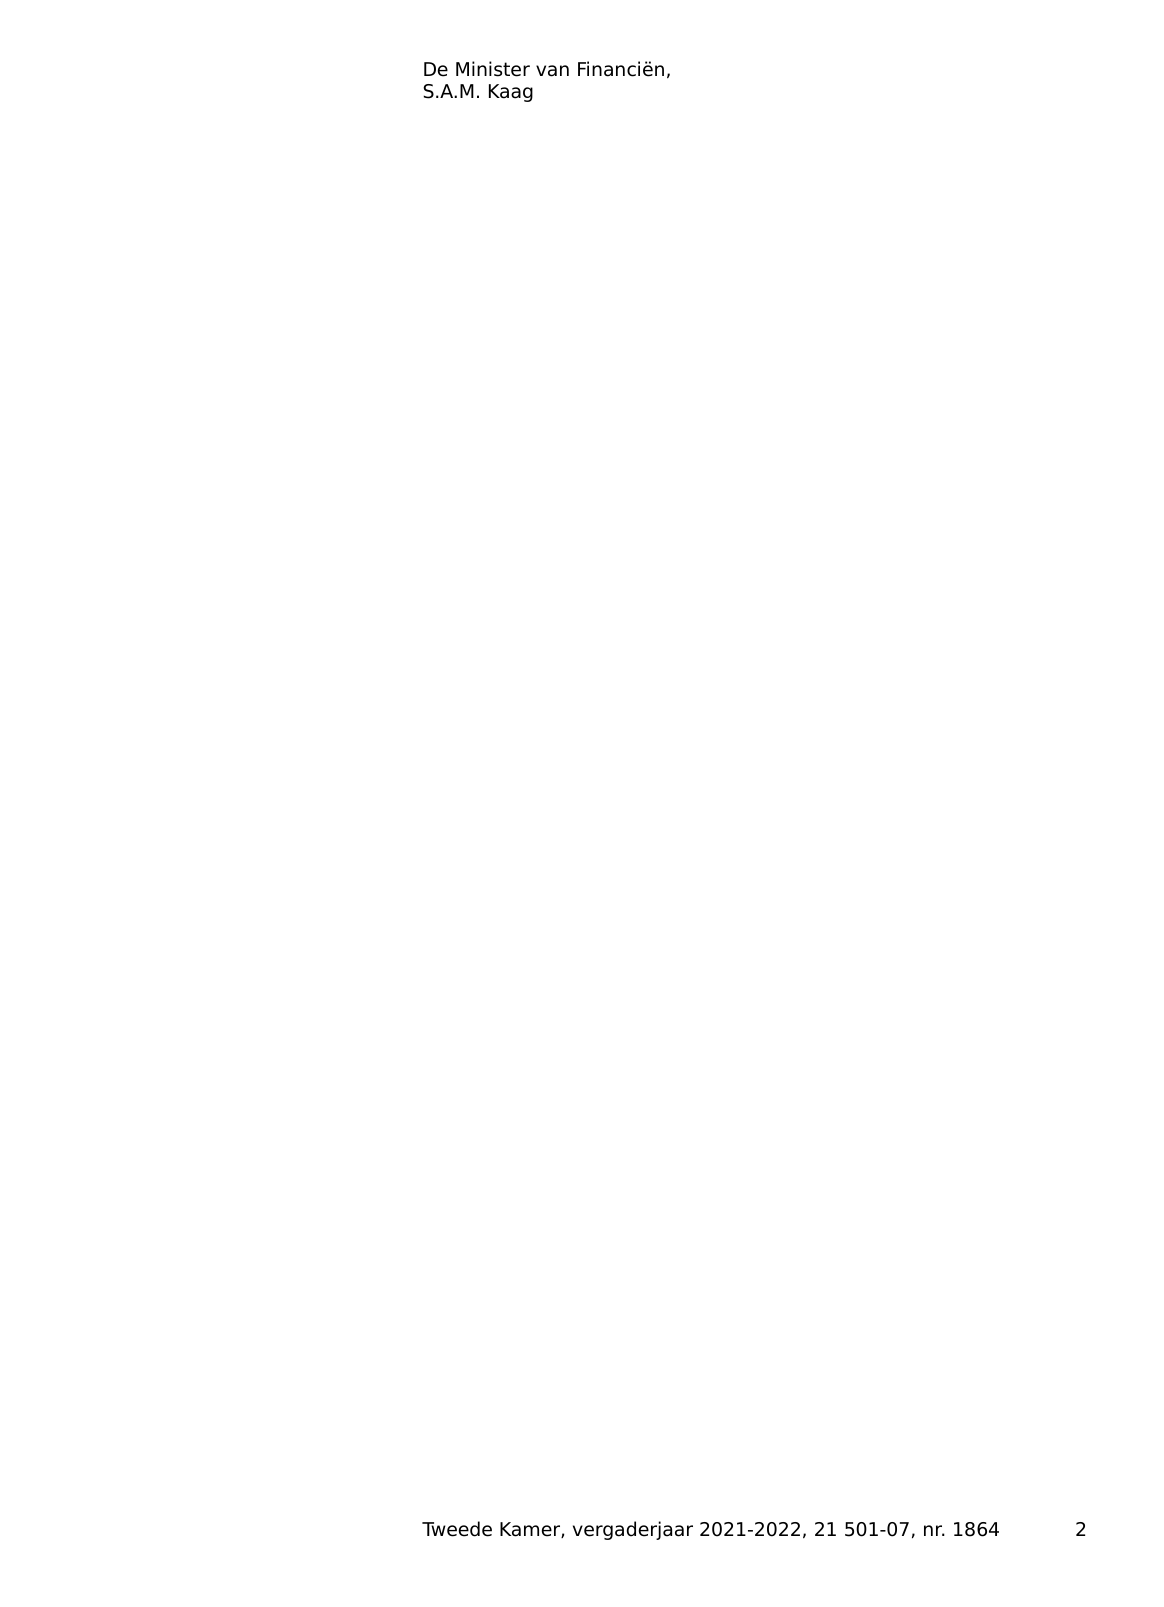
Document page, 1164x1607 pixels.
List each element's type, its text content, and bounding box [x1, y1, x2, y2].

text De Minister van Financiën, S.A.M. Kaag [422, 59, 1087, 103]
